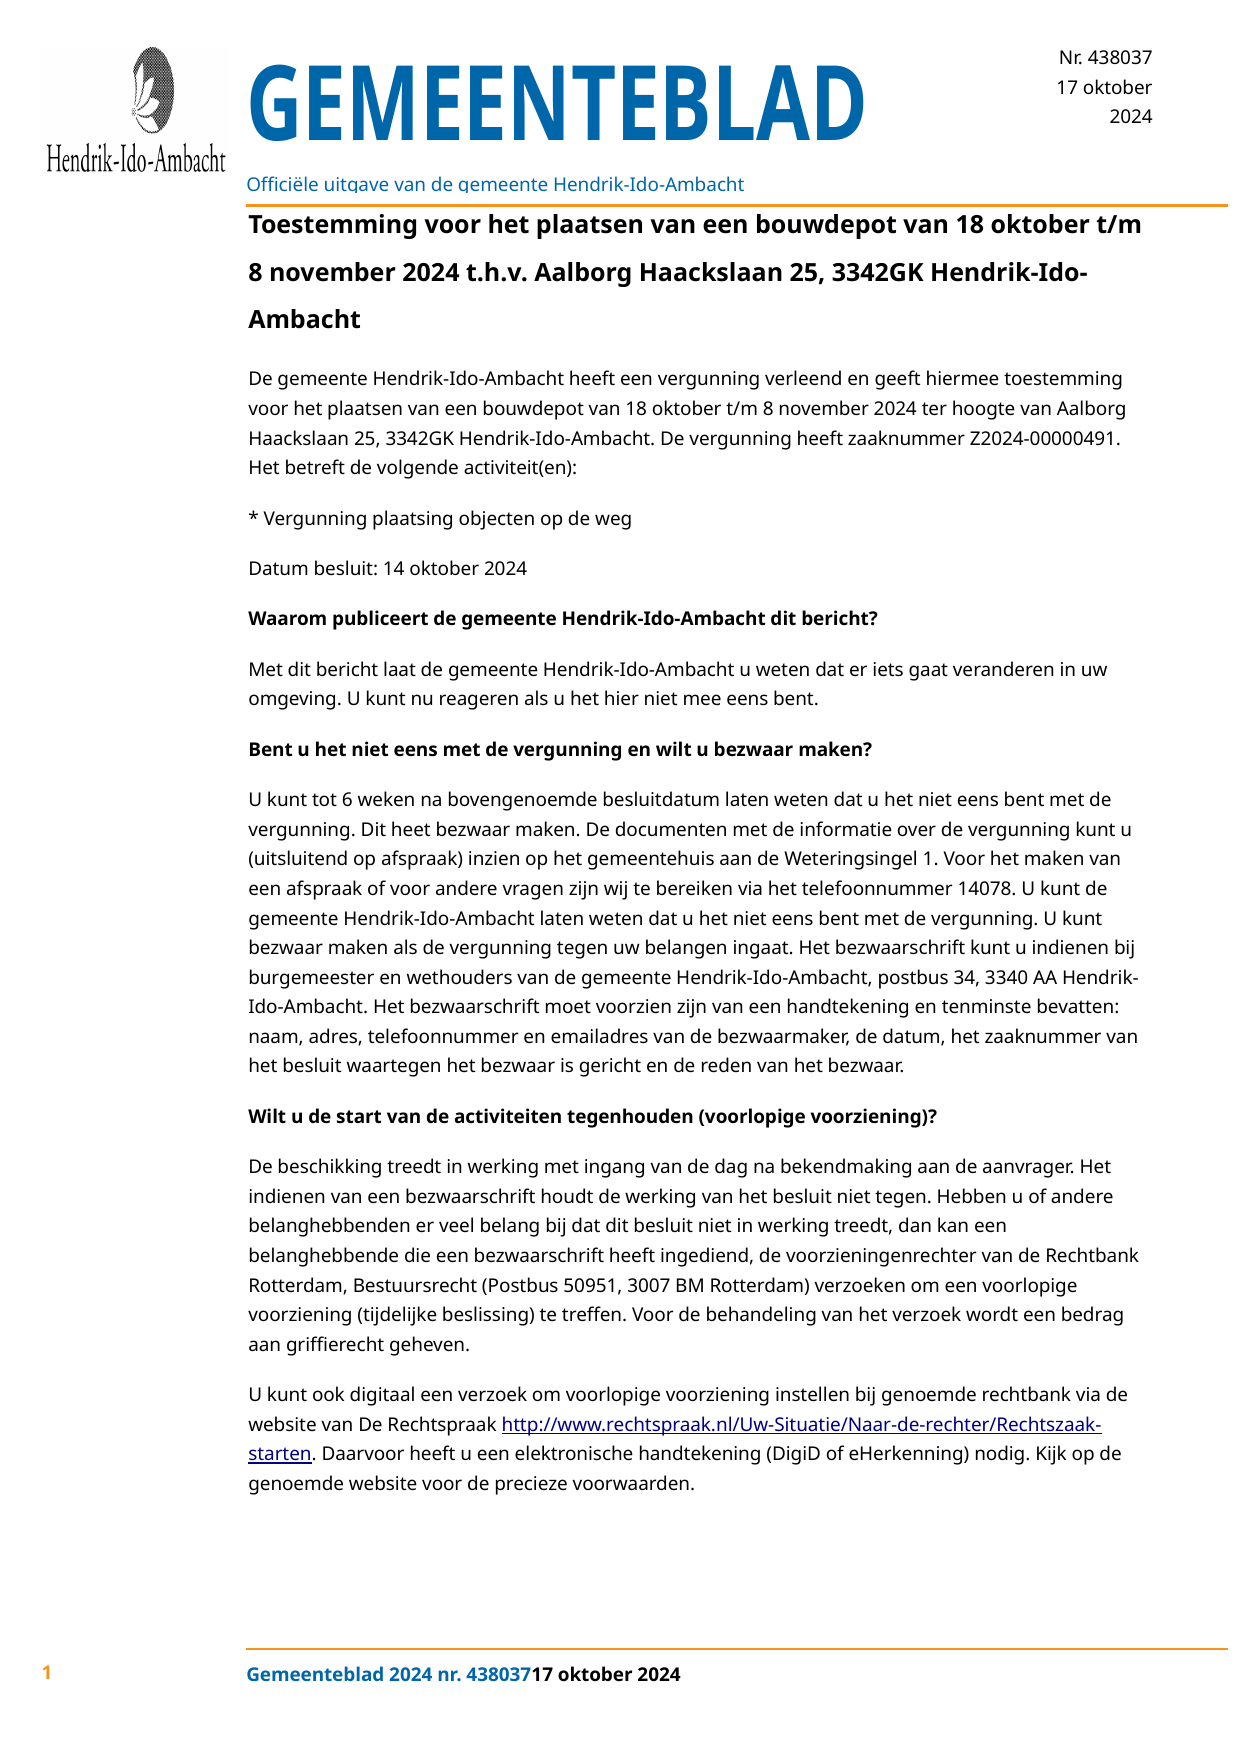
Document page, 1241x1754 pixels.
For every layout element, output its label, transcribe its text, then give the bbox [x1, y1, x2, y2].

text De gemeente Hendrik-Ido-Ambacht heeft een vergunning verleend en geeft hiermee toestemming voor het plaatsen van een bouwdepot van 18 oktober t/m 8 november 2024 ter hoogte van Aalborg Haackslaan 25, 3342GK Hendrik-Ido-Ambacht. De vergunning heeft zaaknummer Z2024-00000491. Het betreft de volgende activiteit(en): [248, 366, 1152, 480]
text Bent u het niet eens met de vergunning en wilt u bezwaar maken? [248, 736, 1152, 762]
picture [41, 47, 231, 172]
text Toestemming voor het plaatsen van een bouwdepot van 18 oktober t/m 8 november 2024 t.h.v. Aalborg Haackslaan 25, 3342GK Hendrik-Ido-Ambacht [248, 207, 1152, 336]
text Waarom publiceert de gemeente Hendrik-Ido-Ambacht dit bericht? [248, 606, 1152, 631]
text U kunt tot 6 weken na bovengenoemde besluitdatum laten weten dat u het niet eens bent met de vergunning. Dit heet bezwaar maken. De documenten met de informatie over de vergunning kunt u (uitsluitend op afspraak) inzien op het gemeentehuis aan de Weteringsingel 1. Voor het maken van een afspraak of voor andere vragen zijn wij te bereiken via het telefoonnummer 14078. U kunt de gemeente Hendrik-Ido-Ambacht laten weten dat u het niet eens bent met de vergunning. U kunt bezwaar maken als de vergunning tegen uw belangen ingaat. Het bezwaarschrift kunt u indienen bij burgemeester en wethouders van de gemeente Hendrik-Ido-Ambacht, postbus 34, 3340 AA Hendrik-Ido-Ambacht. Het bezwaarschrift moet voorzien zijn van een handtekening en tenminste bevatten: naam, adres, telefoonnummer en emailadres van de bezwaarmaker, de datum, het zaaknummer van het besluit waartegen het bezwaar is gericht en de reden van het bezwaar. [248, 786, 1152, 1078]
text Datum besluit: 14 oktober 2024 [248, 555, 1152, 581]
text De beschikking treedt in werking met ingang van de dag na bekendmaking aan de aanvrager. Het indienen van een bezwaarschrift houdt de werking van het besluit niet tegen. Hebben u of andere belanghebbenden er veel belang bij dat dit besluit niet in werking treedt, dan kan een belanghebbende die een bezwaarschrift heeft ingediend, de voorzieningenrechter van de Rechtbank Rotterdam, Bestuursrecht (Postbus 50951, 3007 BM Rotterdam) verzoeken om een voorlopige voorziening (tijdelijke beslissing) te treffen. Voor de behandeling van het verzoek wordt een bedrag aan griffierecht geheven. [248, 1153, 1152, 1357]
text U kunt ook digitaal een verzoek om voorlopige voorziening instellen bij genoemde rechtbank via de website van De Rechtspraak http://www.rechtspraak.nl/Uw-Situatie/Naar-de-rechter/Rechtszaak-starten. Daarvoor heeft u een elektronische handtekening (DigiD of eHerkenning) nodig. Kijk op de genoemde website voor de precieze voorwaarden. [248, 1381, 1152, 1496]
text Met dit bericht laat de gemeente Hendrik-Ido-Ambacht u weten dat er iets gaat veranderen in uw omgeving. U kunt nu reageren als u het hier niet mee eens bent. [248, 656, 1152, 711]
text Wilt u de start van de activiteiten tegenhouden (voorlopige voorziening)? [248, 1103, 1152, 1129]
text * Vergunning plaatsing objecten op de weg [248, 505, 1152, 530]
